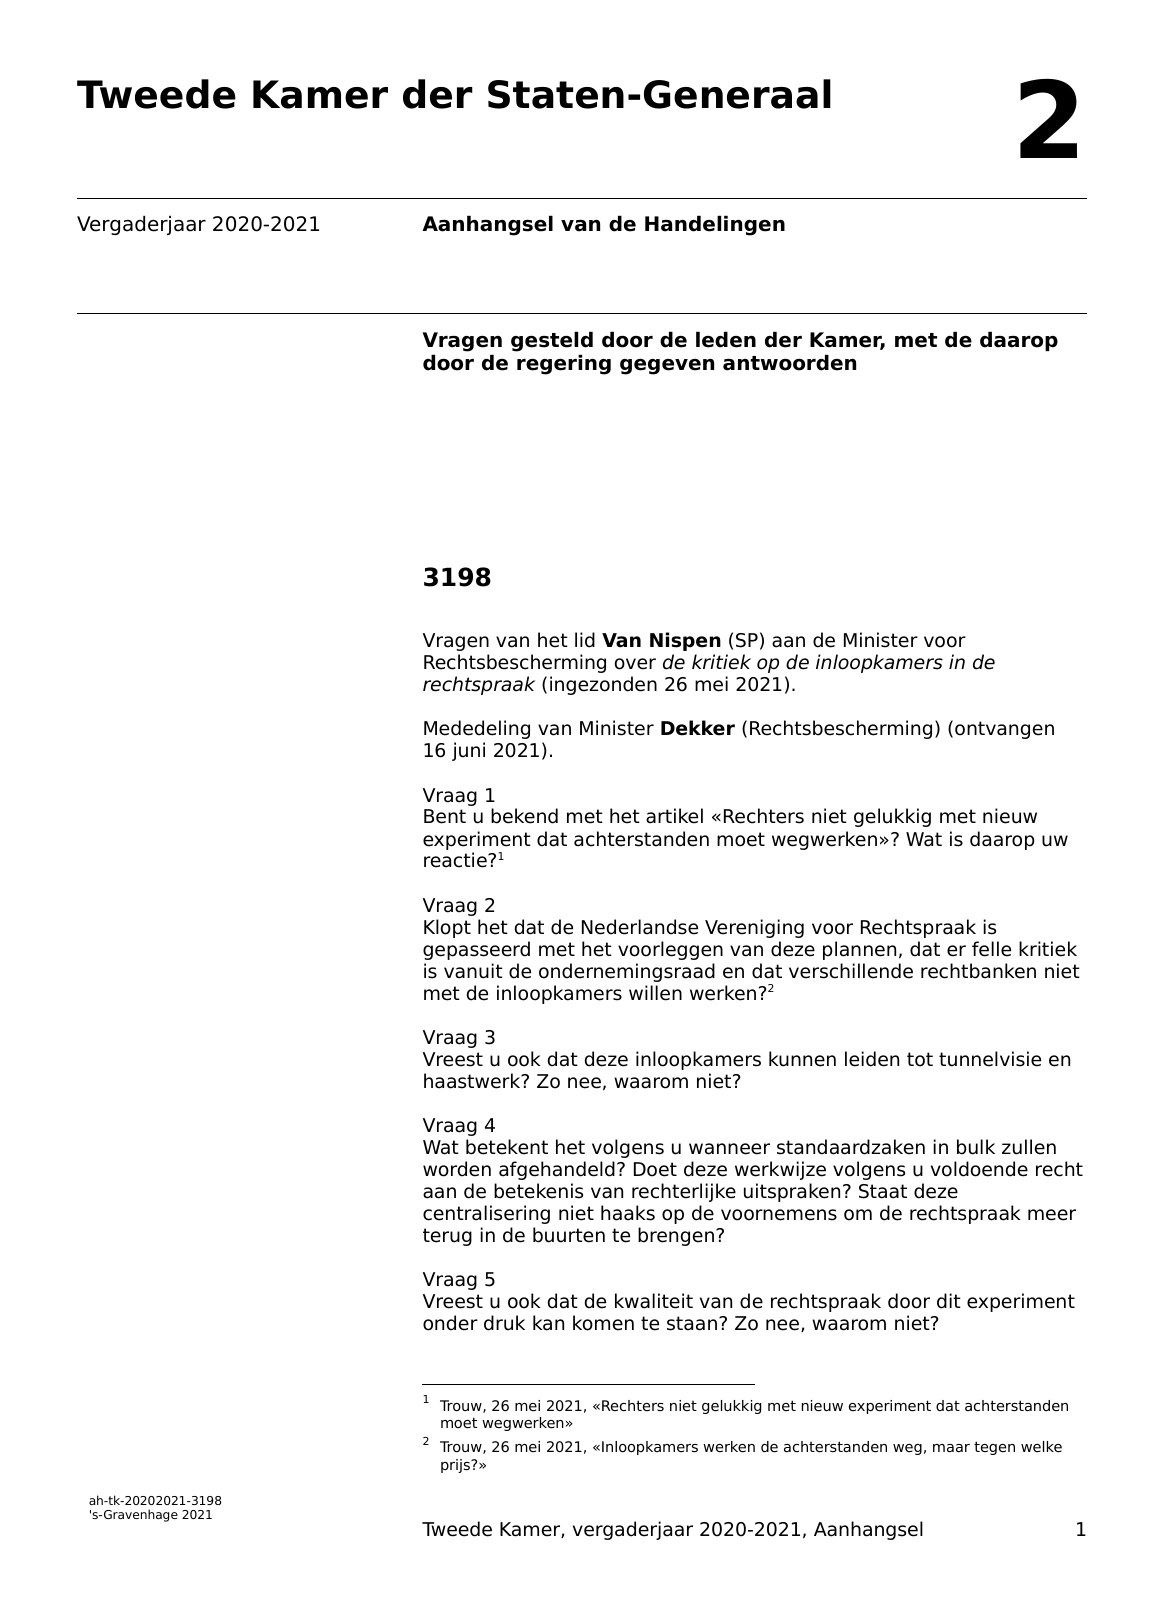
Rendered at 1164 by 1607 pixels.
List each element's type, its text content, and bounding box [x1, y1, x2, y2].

table_header Tweede Kamer der Staten-Generaal [77, 59, 886, 198]
table_cell Vergaderjaar 2020-2021 [77, 199, 422, 313]
text Bent u bekend met het artikel «Rechters niet gelukkig met nieuw experiment dat achterstanden moet wegwerken»? Wat is daarop uw reactie? [422, 806, 1087, 872]
table_header 2 [886, 59, 1087, 198]
text Vreest u ook dat deze inloopkamers kunnen leiden tot tunnelvisie en haastwerk? Zo nee, waarom niet? [422, 1049, 1087, 1093]
text Vraag 3 [422, 1027, 1087, 1049]
text Vraag 5 [422, 1269, 1087, 1291]
text Wat betekent het volgens u wanneer standaardzaken in bulk zullen worden afgehandeld? Doet deze werkwijze volgens u voldoende recht aan de betekenis van rechterlijke uitspraken? Staat deze centralisering niet haaks op de voornemens om de rechtspraak meer terug in de buurten te brengen? [422, 1137, 1087, 1247]
text Vragen van het lid Van Nispen (SP) aan de Minister voor Rechtsbescherming over de kritiek op de inloopkamers in de rechtspraak (ingezonden 26 mei 2021). [422, 630, 1087, 696]
table_cell Vragen gesteld door de leden der Kamer, met de daarop door de regering gegeven antwoorden [422, 314, 1087, 375]
text 3198 [422, 563, 1087, 592]
text 's-Gravenhage 2021 [88, 1508, 323, 1522]
text Mededeling van Minister Dekker (Rechtsbescherming) (ontvangen 16 juni 2021). [422, 718, 1087, 762]
text Klopt het dat de Nederlandse Vereniging voor Rechtspraak is gepasseerd met het voorleggen van deze plannen, dat er felle kritiek is vanuit de ondernemingsraad en dat verschillende rechtbanken niet met de inloopkamers willen werken? [422, 917, 1087, 1004]
table_cell Aanhangsel van de Handelingen [422, 199, 1087, 313]
text ah-tk-20202021-3198 [88, 1494, 323, 1508]
text Vreest u ook dat de kwaliteit van de rechtspraak door dit experiment onder druk kan komen te staan? Zo nee, waarom niet? [422, 1291, 1087, 1335]
text Vraag 4 [422, 1115, 1087, 1137]
text Vraag 2 [422, 894, 1087, 917]
text Trouw, 26 mei 2021, «Rechters niet gelukkig met nieuw experiment dat achterstanden moet wegwerken» [422, 1393, 1087, 1432]
text Vraag 1 [422, 784, 1087, 806]
table_cell [77, 314, 422, 375]
text Trouw, 26 mei 2021, «Inloopkamers werken de achterstanden weg, maar tegen welke prijs?» [422, 1435, 1087, 1474]
